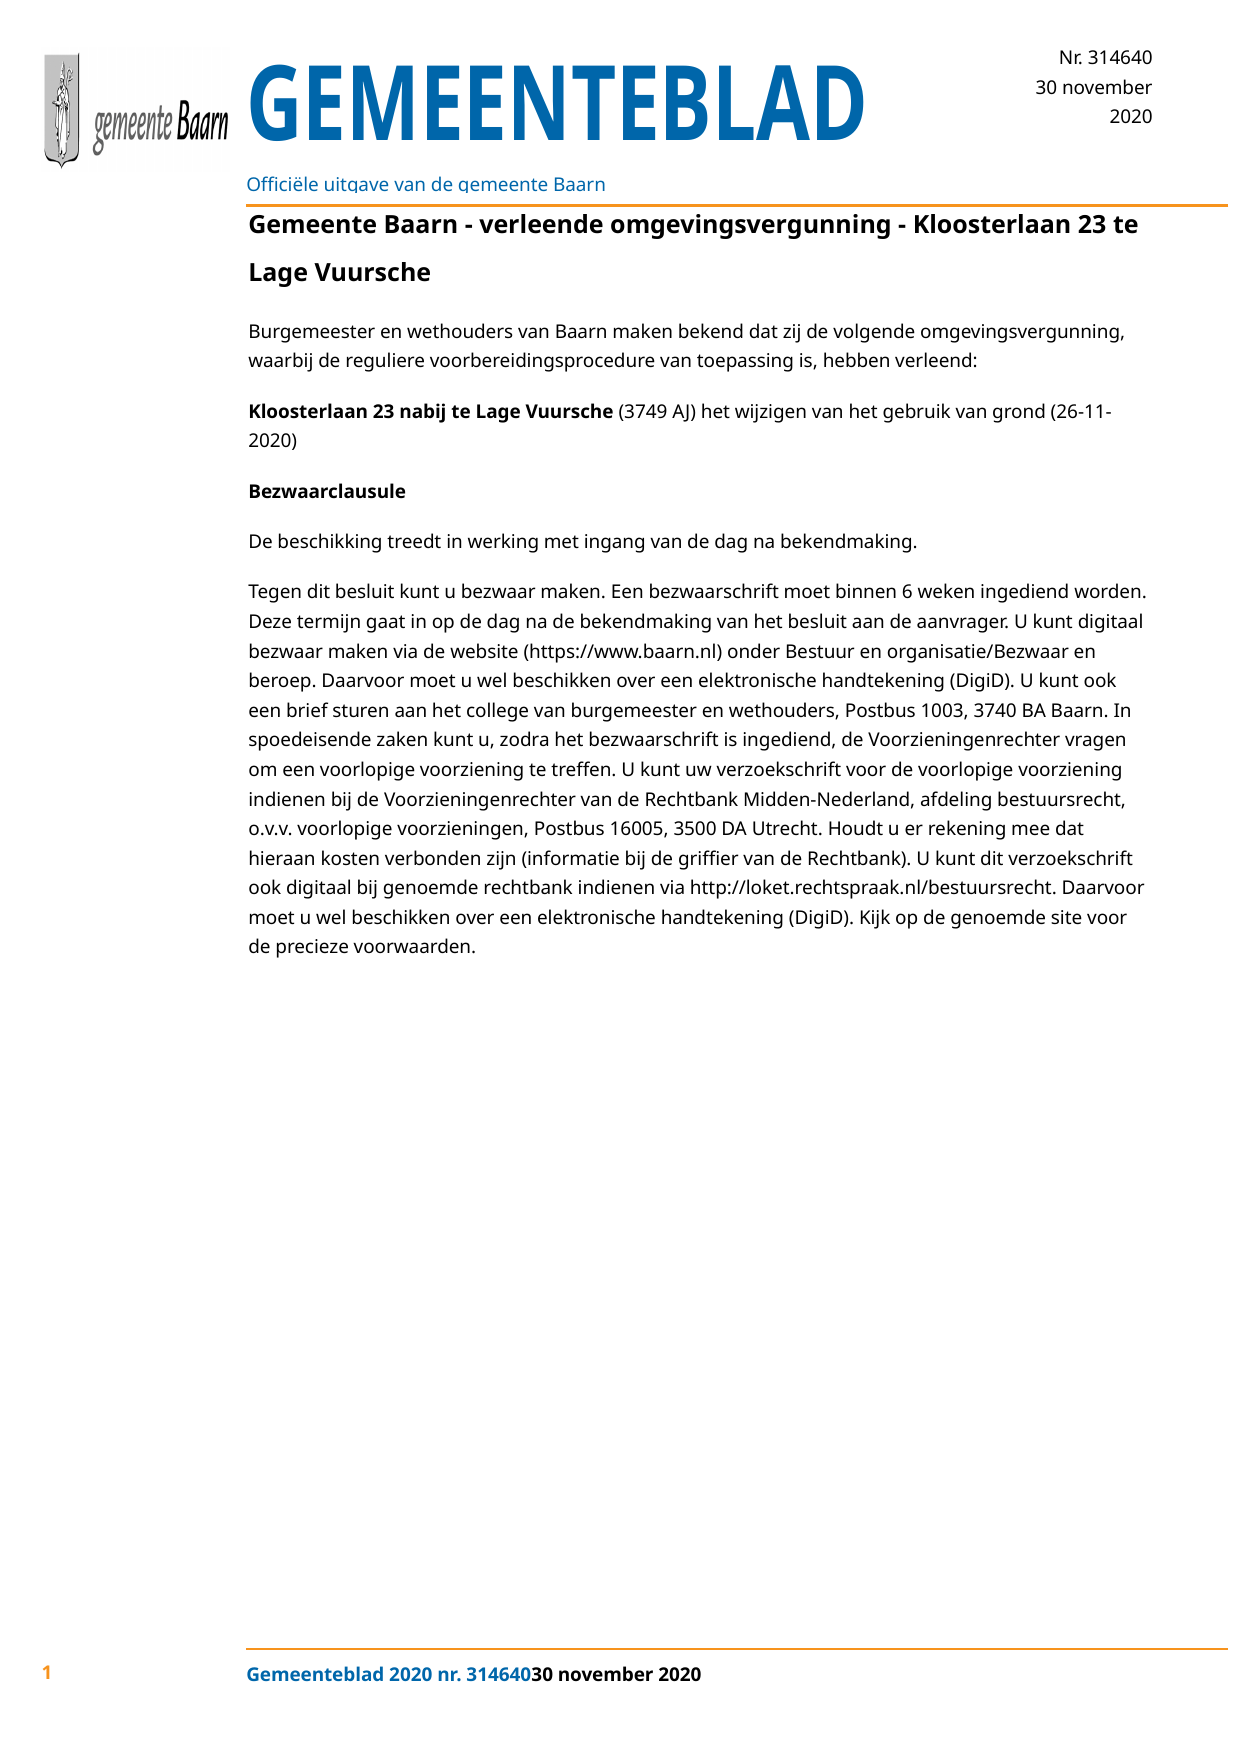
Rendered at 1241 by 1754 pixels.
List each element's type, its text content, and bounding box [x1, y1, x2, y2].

text De beschikking treedt in werking met ingang van de dag na bekendmaking. [248, 528, 1152, 554]
text Burgemeester en wethouders van Baarn maken bekend dat zij de volgende omgevingsvergunning, waarbij de reguliere voorbereidingsprocedure van toepassing is, hebben verleend: [248, 318, 1152, 373]
text Tegen dit besluit kunt u bezwaar maken. Een bezwaarschrift moet binnen 6 weken ingediend worden. Deze termijn gaat in op de dag na de bekendmaking van het besluit aan de aanvrager. U kunt digitaal bezwaar maken via de website (https://www.baarn.nl) onder Bestuur en organisatie/Bezwaar en beroep. Daarvoor moet u wel beschikken over een elektronische handtekening (DigiD). U kunt ook een brief sturen aan het college van burgemeester en wethouders, Postbus 1003, 3740 BA Baarn. In spoedeisende zaken kunt u, zodra het bezwaarschrift is ingediend, de Voorzieningenrechter vragen om een voorlopige voorziening te treffen. U kunt uw verzoekschrift voor de voorlopige voorziening indienen bij de Voorzieningenrechter van de Rechtbank Midden-Nederland, afdeling bestuursrecht, o.v.v. voorlopige voorzieningen, Postbus 16005, 3500 DA Utrecht. Houdt u er rekening mee dat hieraan kosten verbonden zijn (informatie bij de griffier van de Rechtbank). U kunt dit verzoekschrift ook digitaal bij genoemde rechtbank indienen via http://loket.rechtspraak.nl/bestuursrecht. Daarvoor moet u wel beschikken over een elektronische handtekening (DigiD). Kijk op de genoemde site voor de precieze voorwaarden. [248, 579, 1152, 959]
text Gemeente Baarn - verleende omgevingsvergunning - Kloosterlaan 23 te Lage Vuursche [248, 207, 1152, 288]
text Bezwaarclausule [248, 478, 1152, 504]
picture [41, 47, 231, 172]
text Kloosterlaan 23 nabij te Lage Vuursche (3749 AJ) het wijzigen van het gebruik van grond (26-11-2020) [248, 398, 1152, 453]
